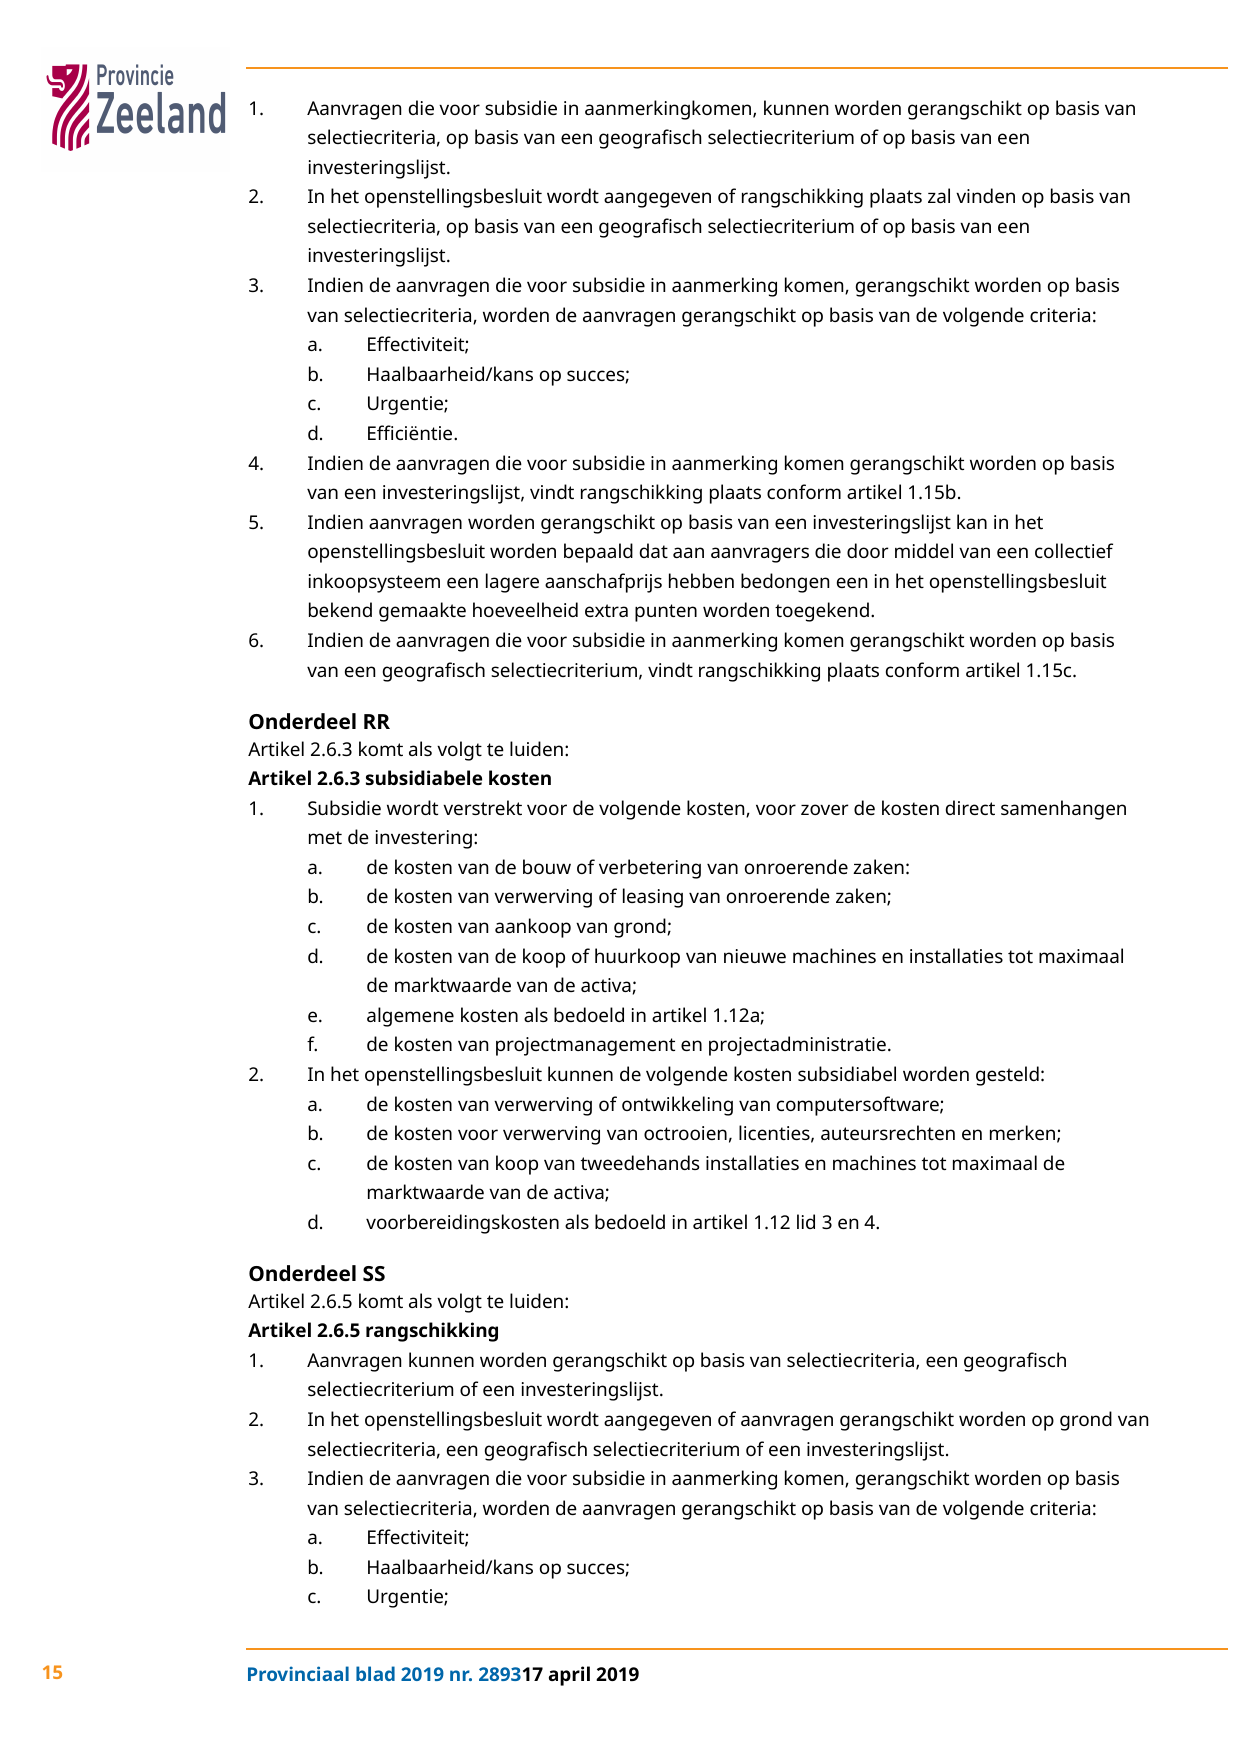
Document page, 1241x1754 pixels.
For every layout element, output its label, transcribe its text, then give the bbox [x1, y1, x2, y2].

text Artikel 2.6.3 subsidiabele kosten [248, 765, 1152, 791]
list Aanvragen kunnen worden gerangschikt op basis van selectiecriteria, een geografisch selectiecriterium of een investeringslijst. [248, 1347, 1152, 1402]
list de kosten voor verwerving van octrooien, licenties, auteursrechten en merken; [307, 1120, 1152, 1146]
list de kosten van verwerving of leasing van onroerende zaken; [307, 884, 1152, 909]
list Aanvragen die voor subsidie in aanmerkingkomen, kunnen worden gerangschikt op basis van selectiecriteria, op basis van een geografisch selectiecriterium of op basis van een investeringslijst. [248, 95, 1152, 180]
list In het openstellingsbesluit wordt aangegeven of aanvragen gerangschikt worden op grond van selectiecriteria, een geografisch selectiecriterium of een investeringslijst. [248, 1406, 1152, 1462]
list In het openstellingsbesluit wordt aangegeven of rangschikking plaats zal vinden op basis van selectiecriteria, op basis van een geografisch selectiecriterium of op basis van een investeringslijst. [248, 183, 1152, 268]
list de kosten van projectmanagement en projectadministratie. [307, 1032, 1152, 1057]
list Subsidie wordt verstrekt voor de volgende kosten, voor zover de kosten direct samenhangen met de investering: [248, 795, 1152, 850]
text Artikel 2.6.3 komt als volgt te luiden: [248, 736, 1152, 761]
list Efficiëntie. [307, 420, 1152, 446]
list Haalbaarheid/kans op succes; [307, 1554, 1152, 1580]
list Indien de aanvragen die voor subsidie in aanmerking komen gerangschikt worden op basis van een investeringslijst, vindt rangschikking plaats conform artikel 1.15b. [248, 450, 1152, 505]
list de kosten van koop van tweedehands installaties en machines tot maximaal de marktwaarde van de activa; [307, 1150, 1152, 1205]
list de kosten van aankoop van grond; [307, 913, 1152, 939]
text Onderdeel SS [248, 1259, 1152, 1288]
list Haalbaarheid/kans op succes; [307, 361, 1152, 387]
text Onderdeel RR [248, 707, 1152, 736]
list de kosten van de bouw of verbetering van onroerende zaken: [307, 854, 1152, 880]
text Artikel 2.6.5 rangschikking [248, 1317, 1152, 1343]
list de kosten van verwerving of ontwikkeling van computersoftware; [307, 1091, 1152, 1116]
list Indien de aanvragen die voor subsidie in aanmerking komen gerangschikt worden op basis van een geografisch selectiecriterium, vindt rangschikking plaats conform artikel 1.15c. [248, 627, 1152, 683]
list Indien de aanvragen die voor subsidie in aanmerking komen, gerangschikt worden op basis van selectiecriteria, worden de aanvragen gerangschikt op basis van de volgende criteria: [248, 1465, 1152, 1521]
list voorbereidingskosten als bedoeld in artikel 1.12 lid 3 en 4. [307, 1209, 1152, 1235]
list Indien aanvragen worden gerangschikt op basis van een investeringslijst kan in het openstellingsbesluit worden bepaald dat aan aanvragers die door middel van een collectief inkoopsysteem een lagere aanschafprijs hebben bedongen een in het openstellingsbesluit bekend gemaakte hoeveelheid extra punten worden toegekend. [248, 509, 1152, 623]
list Effectiviteit; [307, 1524, 1152, 1550]
list algemene kosten als bedoeld in artikel 1.12a; [307, 1002, 1152, 1028]
picture [41, 47, 231, 172]
list Effectiviteit; [307, 331, 1152, 357]
list In het openstellingsbesluit kunnen de volgende kosten subsidiabel worden gesteld: [248, 1061, 1152, 1087]
list Urgentie; [307, 1584, 1152, 1609]
text Artikel 2.6.5 komt als volgt te luiden: [248, 1288, 1152, 1314]
list Urgentie; [307, 391, 1152, 416]
list de kosten van de koop of huurkoop van nieuwe machines en installaties tot maximaal de marktwaarde van de activa; [307, 943, 1152, 998]
list Indien de aanvragen die voor subsidie in aanmerking komen, gerangschikt worden op basis van selectiecriteria, worden de aanvragen gerangschikt op basis van de volgende criteria: [248, 272, 1152, 328]
